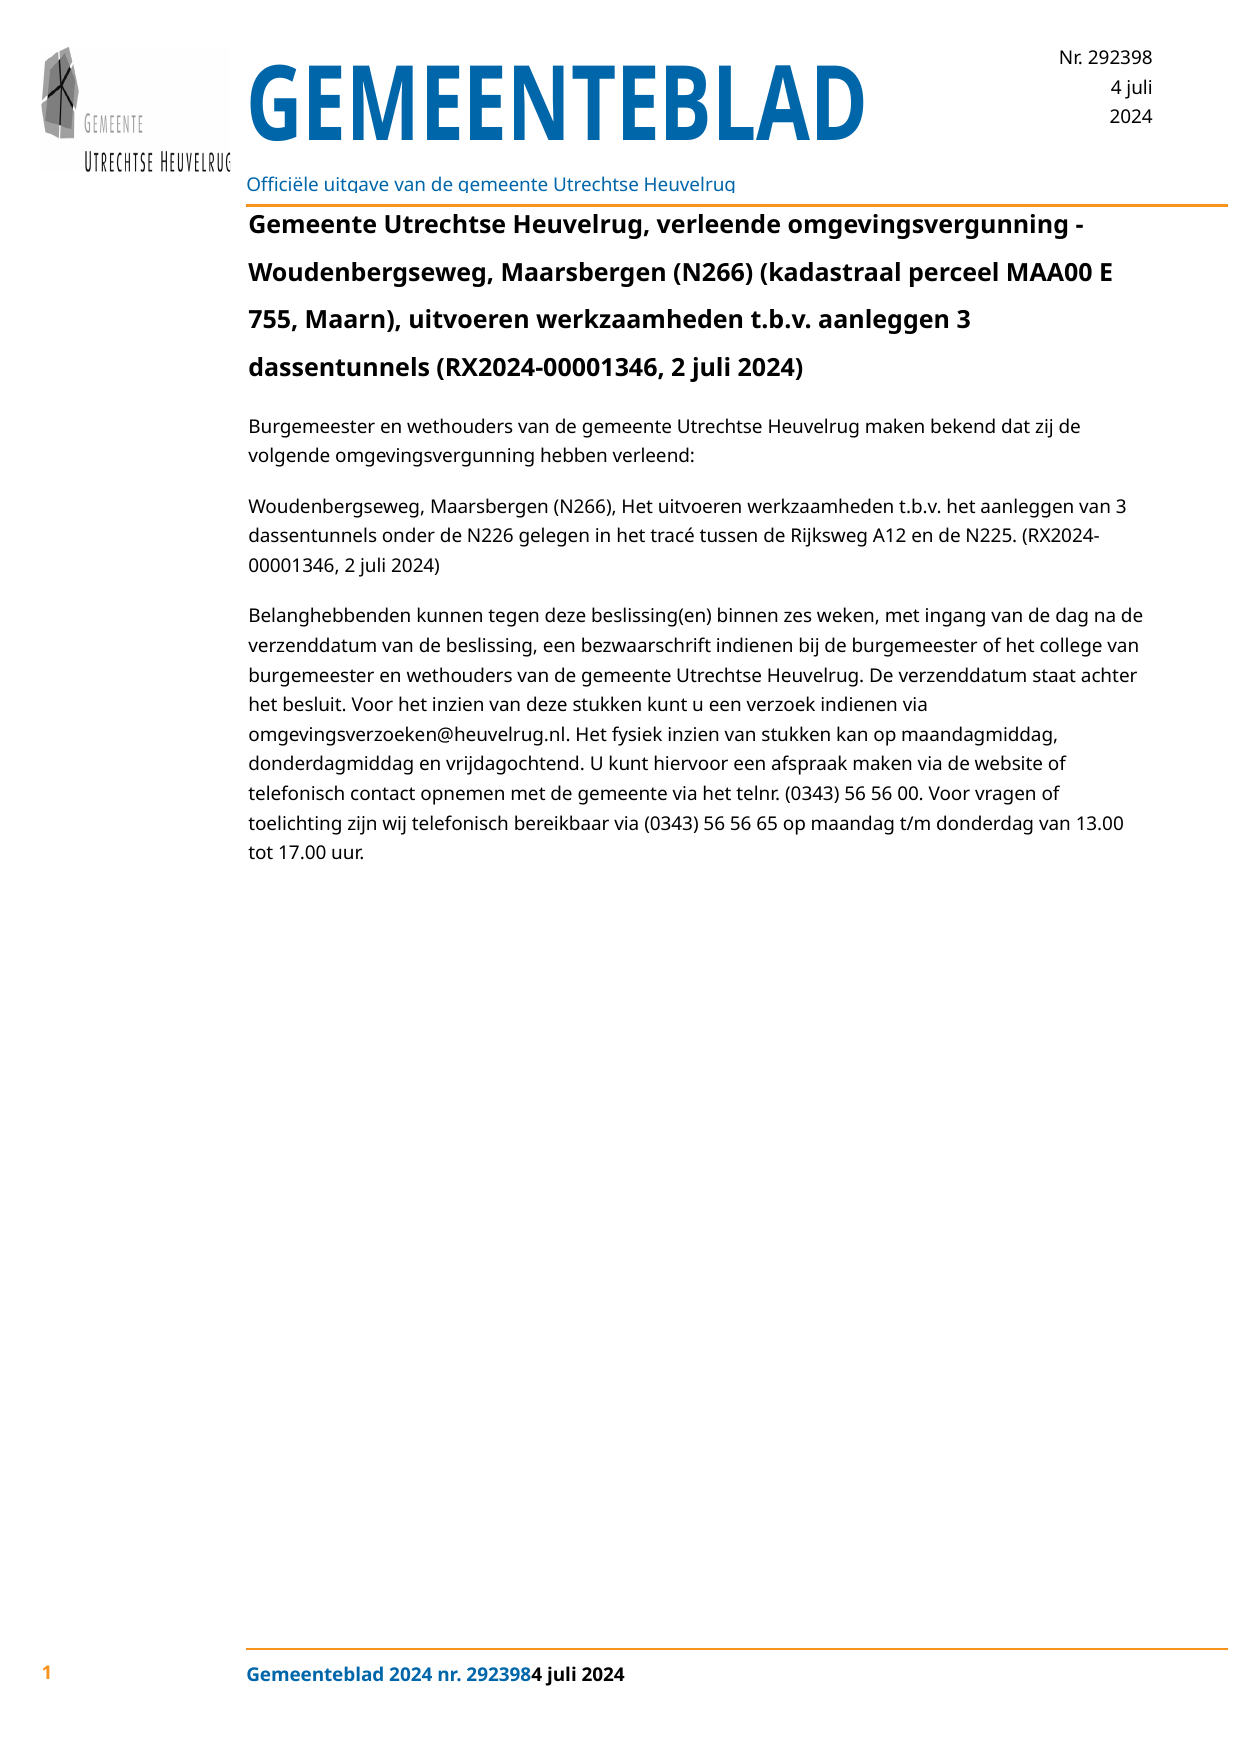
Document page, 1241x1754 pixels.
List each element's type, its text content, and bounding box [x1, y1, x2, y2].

text Burgemeester en wethouders van de gemeente Utrechtse Heuvelrug maken bekend dat zij de volgende omgevingsvergunning hebben verleend: [248, 413, 1152, 468]
text Belanghebbenden kunnen tegen deze beslissing(en) binnen zes weken, met ingang van de dag na de verzenddatum van de beslissing, een bezwaarschrift indienen bij de burgemeester of het college van burgemeester en wethouders van de gemeente Utrechtse Heuvelrug. De verzenddatum staat achter het besluit. Voor het inzien van deze stukken kunt u een verzoek indienen via omgevingsverzoeken@heuvelrug.nl. Het fysiek inzien van stukken kan op maandagmiddag, donderdagmiddag en vrijdagochtend. U kunt hiervoor een afspraak maken via de website of telefonisch contact opnemen met de gemeente via het telnr. (0343) 56 56 00. Voor vragen of toelichting zijn wij telefonisch bereikbaar via (0343) 56 56 65 op maandag t/m donderdag van 13.00 tot 17.00 uur. [248, 603, 1152, 865]
text Gemeente Utrechtse Heuvelrug, verleende omgevingsvergunning - Woudenbergseweg, Maarsbergen (N266) (kadastraal perceel MAA00 E 755, Maarn), uitvoeren werkzaamheden t.b.v. aanleggen 3 dassentunnels (RX2024-00001346, 2 juli 2024) [248, 207, 1152, 384]
picture [41, 47, 231, 172]
text Woudenbergseweg, Maarsbergen (N266), Het uitvoeren werkzaamheden t.b.v. het aanleggen van 3 dassentunnels onder de N226 gelegen in het tracé tussen de Rijksweg A12 en de N225. (RX2024-00001346, 2 juli 2024) [248, 493, 1152, 578]
